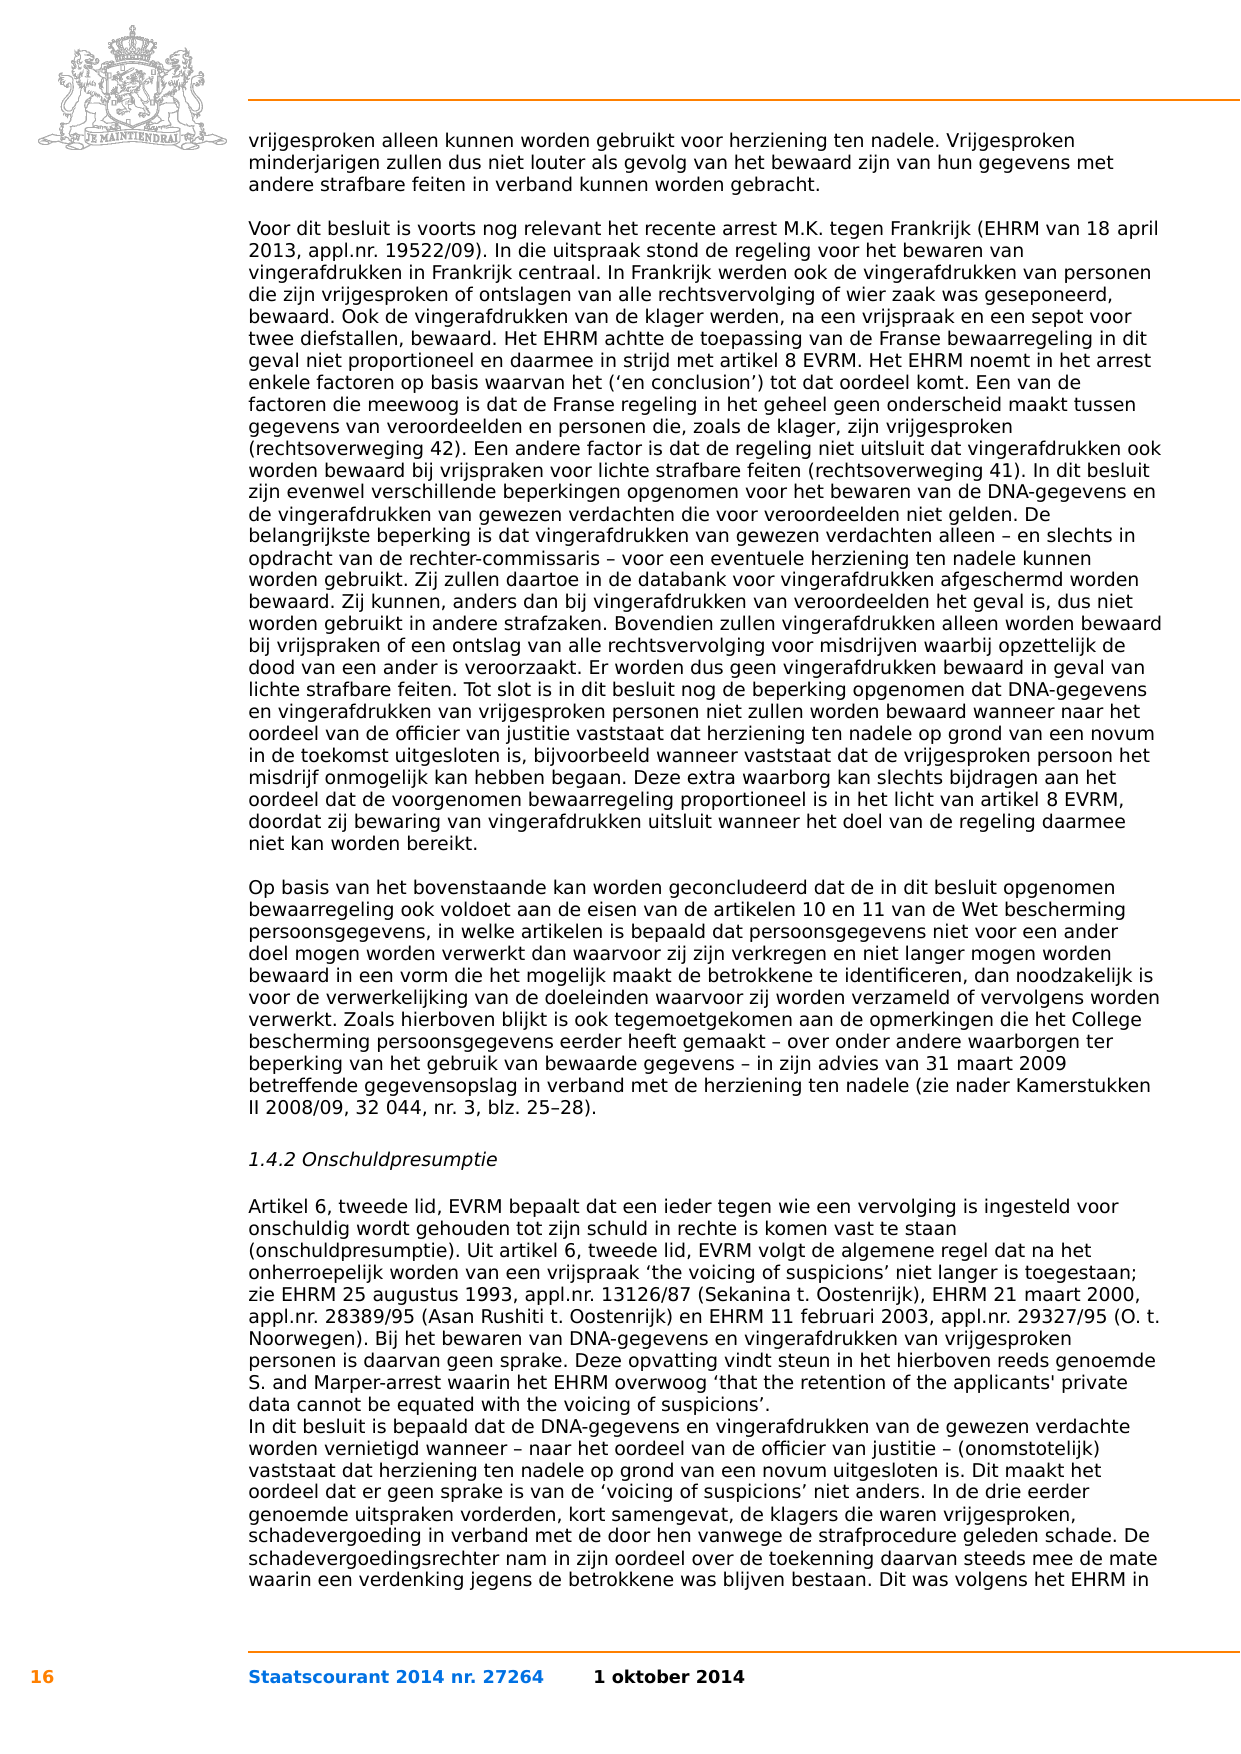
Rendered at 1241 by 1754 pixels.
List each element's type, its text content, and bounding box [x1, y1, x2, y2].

text Op basis van het bovenstaande kan worden geconcludeerd dat de in dit besluit opgenomen bewaarregeling ook voldoet aan de eisen van de artikelen 10 en 11 van de Wet bescherming persoonsgegevens, in welke artikelen is bepaald dat persoonsgegevens niet voor een ander doel mogen worden verwerkt dan waarvoor zij zijn verkregen en niet langer mogen worden bewaard in een vorm die het mogelijk maakt de betrokkene te identificeren, dan noodzakelijk is voor de verwerkelijking van de doeleinden waarvoor zij worden verzameld of vervolgens worden verwerkt. Zoals hierboven blijkt is ook tegemoetgekomen aan de opmerkingen die het College bescherming persoonsgegevens eerder heeft gemaakt – over onder andere waarborgen ter beperking van het gebruik van bewaarde gegevens – in zijn advies van 31 maart 2009 betreffende gegevensopslag in verband met de herziening ten nadele (zie nader Kamerstukken II 2008/09, 32 044, nr. 3, blz. 25–28). [248, 877, 1163, 1119]
picture [38, 25, 227, 150]
text Artikel 6, tweede lid, EVRM bepaalt dat een ieder tegen wie een vervolging is ingesteld voor onschuldig wordt gehouden tot zijn schuld in rechte is komen vast te staan (onschuldpresumptie). Uit artikel 6, tweede lid, EVRM volgt de algemene regel dat na het onherroepelijk worden van een vrijspraak ‘the voicing of suspicions’ niet langer is toegestaan; zie EHRM 25 augustus 1993, appl.nr. 13126/87 (Sekanina t. Oostenrijk), EHRM 21 maart 2000, appl.nr. 28389/95 (Asan Rushiti t. Oostenrijk) en EHRM 11 februari 2003, appl.nr. 29327/95 (O. t. Noorwegen). Bij het bewaren van DNA-gegevens en vingerafdrukken van vrijgesproken personen is daarvan geen sprake. Deze opvatting vindt steun in het hierboven reeds genoemde S. and Marper-arrest waarin het EHRM overwoog ‘that the retention of the applicants' private data cannot be equated with the voicing of suspicions’. [248, 1196, 1163, 1416]
subtitle 1.4.2 Onschuldpresumptie [248, 1149, 1163, 1171]
text In dit besluit is bepaald dat de DNA-gegevens en vingerafdrukken van de gewezen verdachte worden vernietigd wanneer – naar het oordeel van de officier van justitie – (onomstotelijk) vaststaat dat herziening ten nadele op grond van een novum uitgesloten is. Dit maakt het oordeel dat er geen sprake is van de ‘voicing of suspicions’ niet anders. In de drie eerder genoemde uitspraken vorderden, kort samengevat, de klagers die waren vrijgesproken, schadevergoeding in verband met de door hen vanwege de strafprocedure geleden schade. De schadevergoedingsrechter nam in zijn oordeel over de toekenning daarvan steeds mee de mate waarin een verdenking jegens de betrokkene was blijven bestaan. Dit was volgens het EHRM in [248, 1416, 1163, 1591]
text Voor dit besluit is voorts nog relevant het recente arrest M.K. tegen Frankrijk (EHRM van 18 april 2013, appl.nr. 19522/09). In die uitspraak stond de regeling voor het bewaren van vingerafdrukken in Frankrijk centraal. In Frankrijk werden ook de vingerafdrukken van personen die zijn vrijgesproken of ontslagen van alle rechtsvervolging of wier zaak was geseponeerd, bewaard. Ook de vingerafdrukken van de klager werden, na een vrijspraak en een sepot voor twee diefstallen, bewaard. Het EHRM achtte de toepassing van de Franse bewaarregeling in dit geval niet proportioneel en daarmee in strijd met artikel 8 EVRM. Het EHRM noemt in het arrest enkele factoren op basis waarvan het (‘en conclusion’) tot dat oordeel komt. Een van de factoren die meewoog is dat de Franse regeling in het geheel geen onderscheid maakt tussen gegevens van veroordeelden en personen die, zoals de klager, zijn vrijgesproken (rechtsoverweging 42). Een andere factor is dat de regeling niet uitsluit dat vingerafdrukken ook worden bewaard bij vrijspraken voor lichte strafbare feiten (rechtsoverweging 41). In dit besluit zijn evenwel verschillende beperkingen opgenomen voor het bewaren van de DNA-gegevens en de vingerafdrukken van gewezen verdachten die voor veroordeelden niet gelden. De belangrijkste beperking is dat vingerafdrukken van gewezen verdachten alleen – en slechts in opdracht van de rechter-commissaris – voor een eventuele herziening ten nadele kunnen worden gebruikt. Zij zullen daartoe in de databank voor vingerafdrukken afgeschermd worden bewaard. Zij kunnen, anders dan bij vingerafdrukken van veroordeelden het geval is, dus niet worden gebruikt in andere strafzaken. Bovendien zullen vingerafdrukken alleen worden bewaard bij vrijspraken of een ontslag van alle rechtsvervolging voor misdrijven waarbij opzettelijk de dood van een ander is veroorzaakt. Er worden dus geen vingerafdrukken bewaard in geval van lichte strafbare feiten. Tot slot is in dit besluit nog de beperking opgenomen dat DNA-gegevens en vingerafdrukken van vrijgesproken personen niet zullen worden bewaard wanneer naar het oordeel van de officier van justitie vaststaat dat herziening ten nadele op grond van een novum in de toekomst uitgesloten is, bijvoorbeeld wanneer vaststaat dat de vrijgesproken persoon het misdrijf onmogelijk kan hebben begaan. Deze extra waarborg kan slechts bijdragen aan het oordeel dat de voorgenomen bewaarregeling proportioneel is in het licht van artikel 8 EVRM, doordat zij bewaring van vingerafdrukken uitsluit wanneer het doel van de regeling daarmee niet kan worden bereikt. [248, 218, 1163, 855]
text vrijgesproken alleen kunnen worden gebruikt voor herziening ten nadele. Vrijgesproken minderjarigen zullen dus niet louter als gevolg van het bewaard zijn van hun gegevens met andere strafbare feiten in verband kunnen worden gebracht. [248, 130, 1163, 196]
